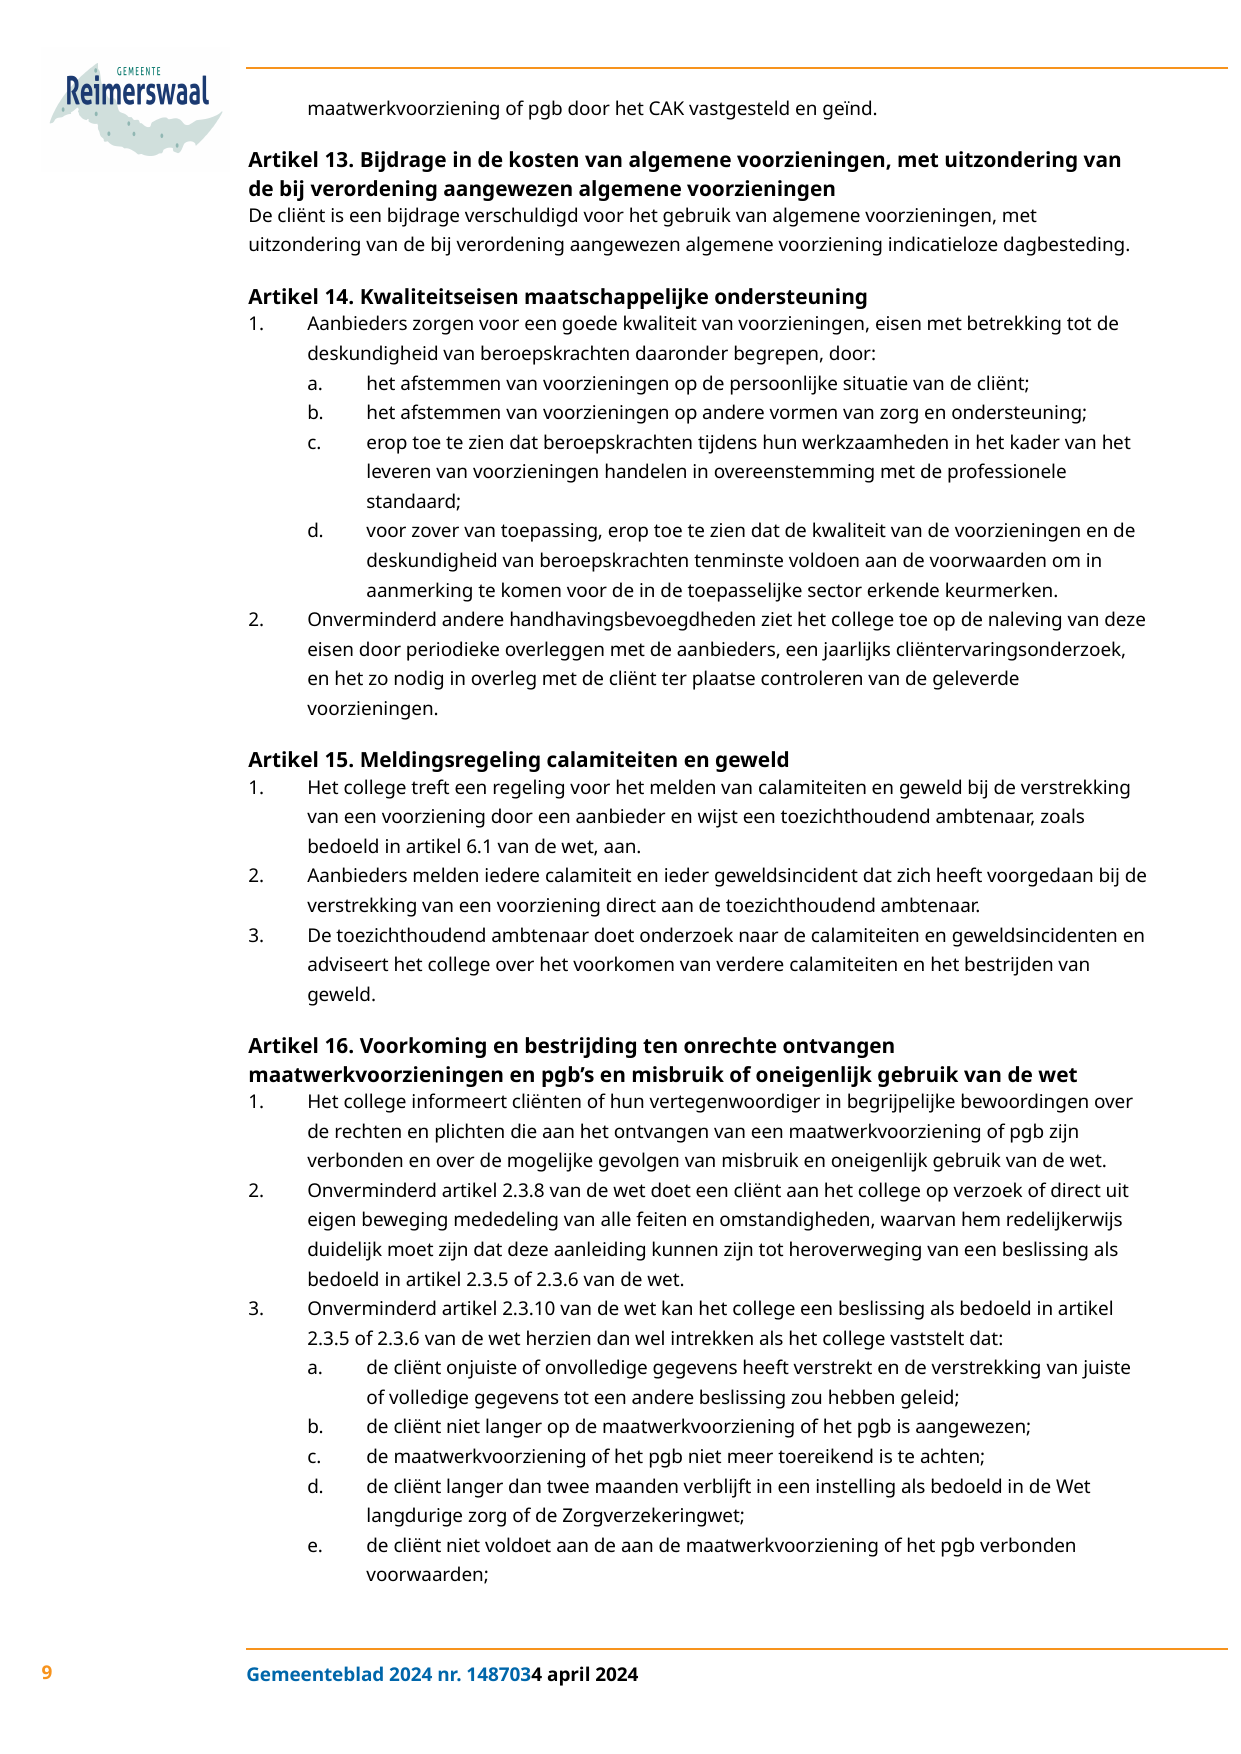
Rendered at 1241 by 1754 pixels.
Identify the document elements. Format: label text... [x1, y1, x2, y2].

list de maatwerkvoorziening of het pgb niet meer toereikend is te achten; [307, 1443, 1152, 1469]
list Onverminderd artikel 2.3.8 van de wet doet een cliënt aan het college op verzoek of direct uit eigen beweging mededeling van alle feiten en omstandigheden, waarvan hem redelijkerwijs duidelijk moet zijn dat deze aanleiding kunnen zijn tot heroverweging van een beslissing als bedoeld in artikel 2.3.5 of 2.3.6 van de wet. [248, 1177, 1152, 1292]
list erop toe te zien dat beroepskrachten tijdens hun werkzaamheden in het kader van het leveren van voorzieningen handelen in overeenstemming met de professionele standaard; [307, 429, 1152, 514]
list Het college treft een regeling voor het melden van calamiteiten en geweld bij de verstrekking van een voorziening door een aanbieder en wijst een toezichthoudend ambtenaar, zoals bedoeld in artikel 6.1 van de wet, aan. [248, 774, 1152, 859]
list Onverminderd artikel 2.3.10 van de wet kan het college een beslissing als bedoeld in artikel 2.3.5 of 2.3.6 van de wet herzien dan wel intrekken als het college vaststelt dat: [248, 1295, 1152, 1351]
list voor zover van toepassing, erop toe te zien dat de kwaliteit van de voorzieningen en de deskundigheid van beroepskrachten tenminste voldoen aan de voorwaarden om in aanmerking te komen voor de in de toepasselijke sector erkende keurmerken. [307, 518, 1152, 602]
list het afstemmen van voorzieningen op andere vormen van zorg en ondersteuning; [307, 399, 1152, 425]
list de cliënt niet langer op de maatwerkvoorziening of het pgb is aangewezen; [307, 1414, 1152, 1439]
list Aanbieders zorgen voor een goede kwaliteit van voorzieningen, eisen met betrekking tot de deskundigheid van beroepskrachten daaronder begrepen, door: [248, 311, 1152, 366]
list de cliënt niet voldoet aan de aan de maatwerkvoorziening of het pgb verbonden voorwaarden; [307, 1532, 1152, 1587]
text Artikel 16. Voorkoming en bestrijding ten onrechte ontvangen maatwerkvoorzieningen en pgb’s en misbruik of oneigenlijk gebruik van de wet [248, 1031, 1152, 1088]
text Artikel 14. Kwaliteitseisen maatschappelijke ondersteuning [248, 282, 1152, 311]
list de cliënt langer dan twee maanden verblijft in een instelling als bedoeld in de Wet langdurige zorg of de Zorgverzekeringwet; [307, 1473, 1152, 1528]
list De toezichthoudend ambtenaar doet onderzoek naar de calamiteiten en geweldsincidenten en adviseert het college over het voorkomen van verdere calamiteiten en het bestrijden van geweld. [248, 922, 1152, 1007]
list de cliënt onjuiste of onvolledige gegevens heeft verstrekt en de verstrekking van juiste of volledige gegevens tot een andere beslissing zou hebben geleid; [307, 1354, 1152, 1410]
text Artikel 13. Bijdrage in de kosten van algemene voorzieningen, met uitzondering van de bij verordening aangewezen algemene voorzieningen [248, 145, 1152, 202]
list Aanbieders melden iedere calamiteit en ieder geweldsincident dat zich heeft voorgedaan bij de verstrekking van een voorziening direct aan de toezichthoudend ambtenaar. [248, 863, 1152, 918]
list Onverminderd andere handhavingsbevoegdheden ziet het college toe op de naleving van deze eisen door periodieke overleggen met de aanbieders, een jaarlijks cliëntervaringsonderzoek, en het zo nodig in overleg met de cliënt ter plaatse controleren van de geleverde voorzieningen. [248, 606, 1152, 721]
picture [41, 47, 231, 172]
list maatwerkvoorziening of pgb door het CAK vastgesteld en geïnd. [248, 95, 1152, 121]
list het afstemmen van voorzieningen op de persoonlijke situatie van de cliënt; [307, 370, 1152, 395]
list Het college informeert cliënten of hun vertegenwoordiger in begrijpelijke bewoordingen over de rechten en plichten die aan het ontvangen van een maatwerkvoorziening of pgb zijn verbonden en over de mogelijke gevolgen van misbruik en oneigenlijk gebruik van de wet. [248, 1088, 1152, 1173]
text De cliënt is een bijdrage verschuldigd voor het gebruik van algemene voorzieningen, met uitzondering van de bij verordening aangewezen algemene voorziening indicatieloze dagbesteding. [248, 202, 1152, 257]
text Artikel 15. Meldingsregeling calamiteiten en geweld [248, 746, 1152, 774]
